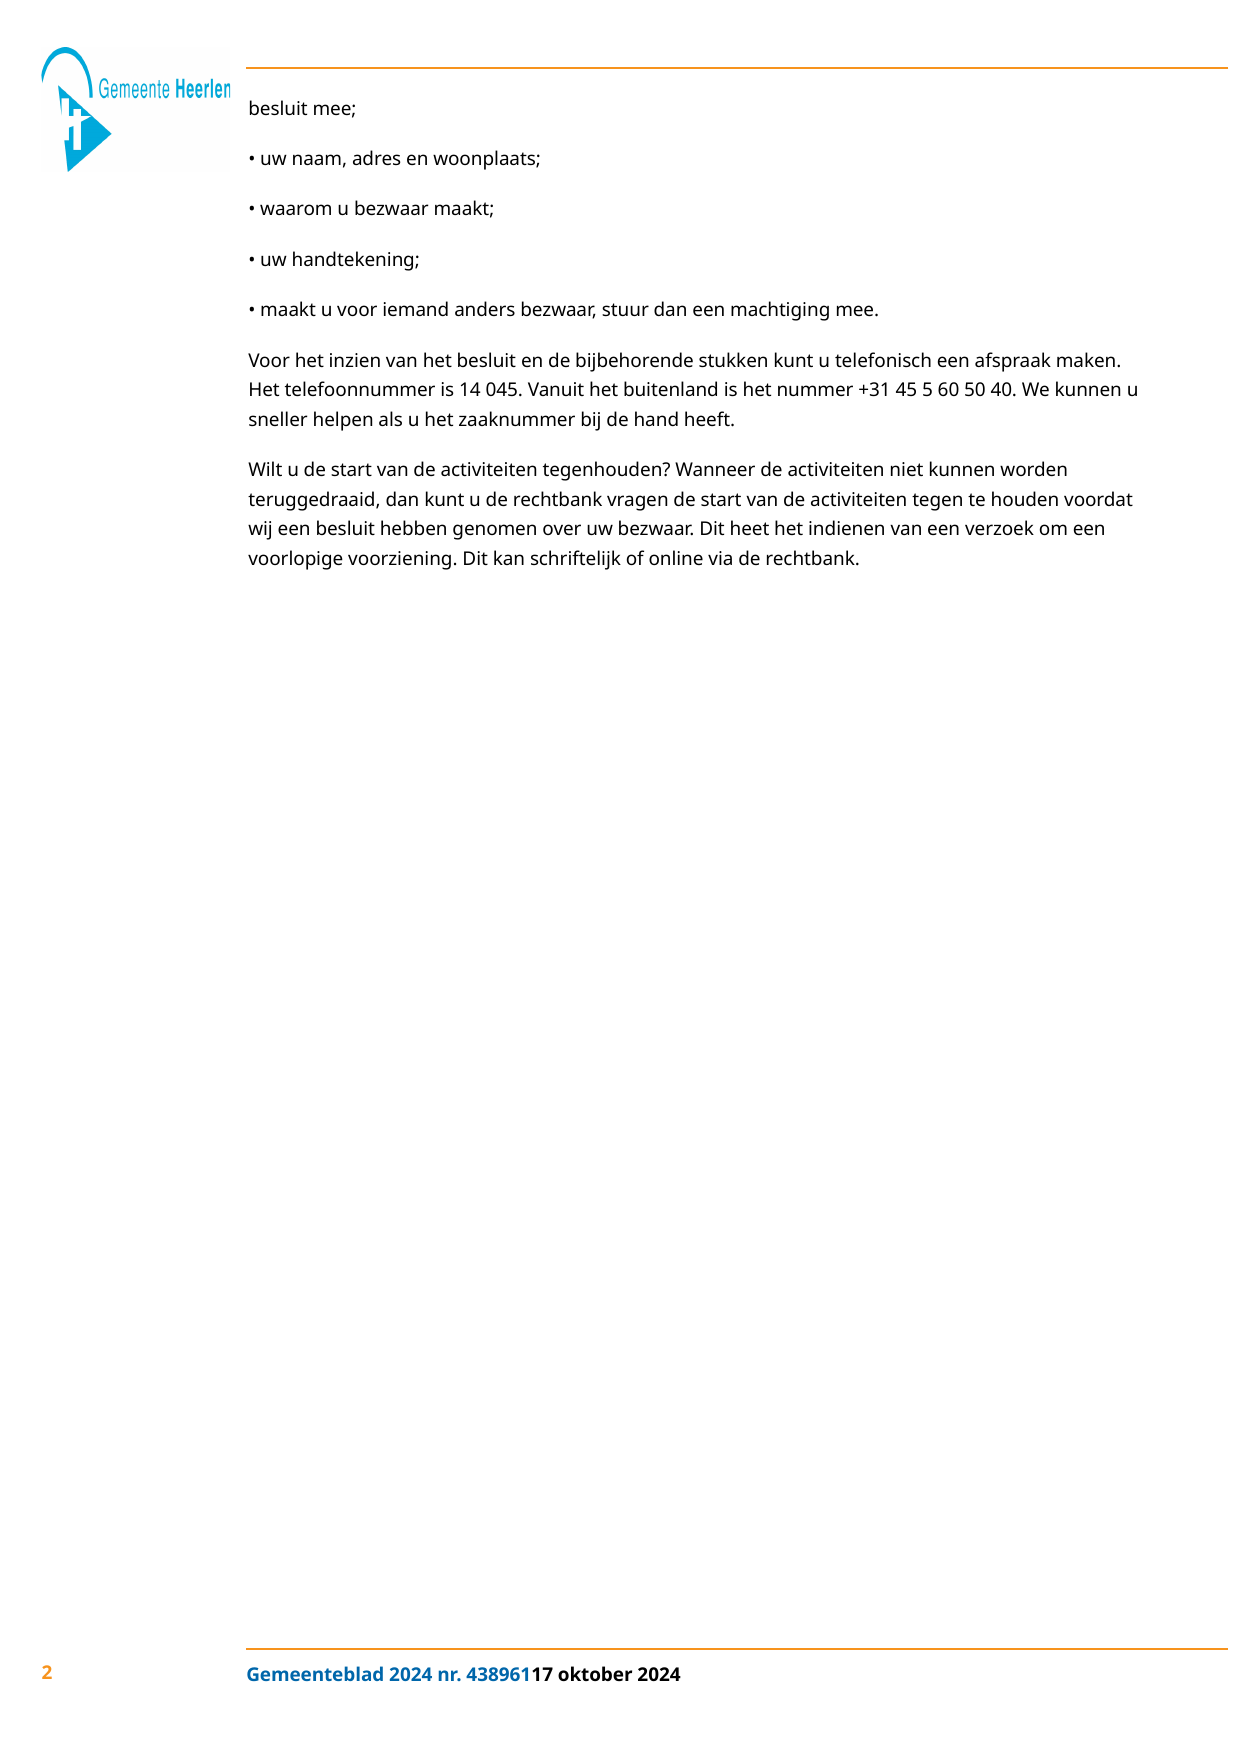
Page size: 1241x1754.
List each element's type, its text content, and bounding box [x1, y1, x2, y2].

text besluit mee; [248, 95, 1152, 121]
text • waarom u bezwaar maakt; [248, 196, 1152, 221]
picture [41, 47, 59, 70]
picture [41, 47, 231, 172]
text Wilt u de start van de activiteiten tegenhouden? Wanneer de activiteiten niet kunnen worden teruggedraaid, dan kunt u de rechtbank vragen de start van de activiteiten tegen te houden voordat wij een besluit hebben genomen over uw bezwaar. Dit heet het indienen van een verzoek om een voorlopige voorziening. Dit kan schriftelijk of online via de rechtbank. [248, 456, 1152, 571]
text • uw naam, adres en woonplaats; [248, 145, 1152, 171]
text Voor het inzien van het besluit en de bijbehorende stukken kunt u telefonisch een afspraak maken. Het telefoonnummer is 14 045. Vanuit het buitenland is het nummer +31 45 5 60 50 40. We kunnen u sneller helpen als u het zaaknummer bij de hand heeft. [248, 347, 1152, 432]
text • uw handtekening; [248, 246, 1152, 272]
text • maakt u voor iemand anders bezwaar, stuur dan een machtiging mee. [248, 296, 1152, 322]
